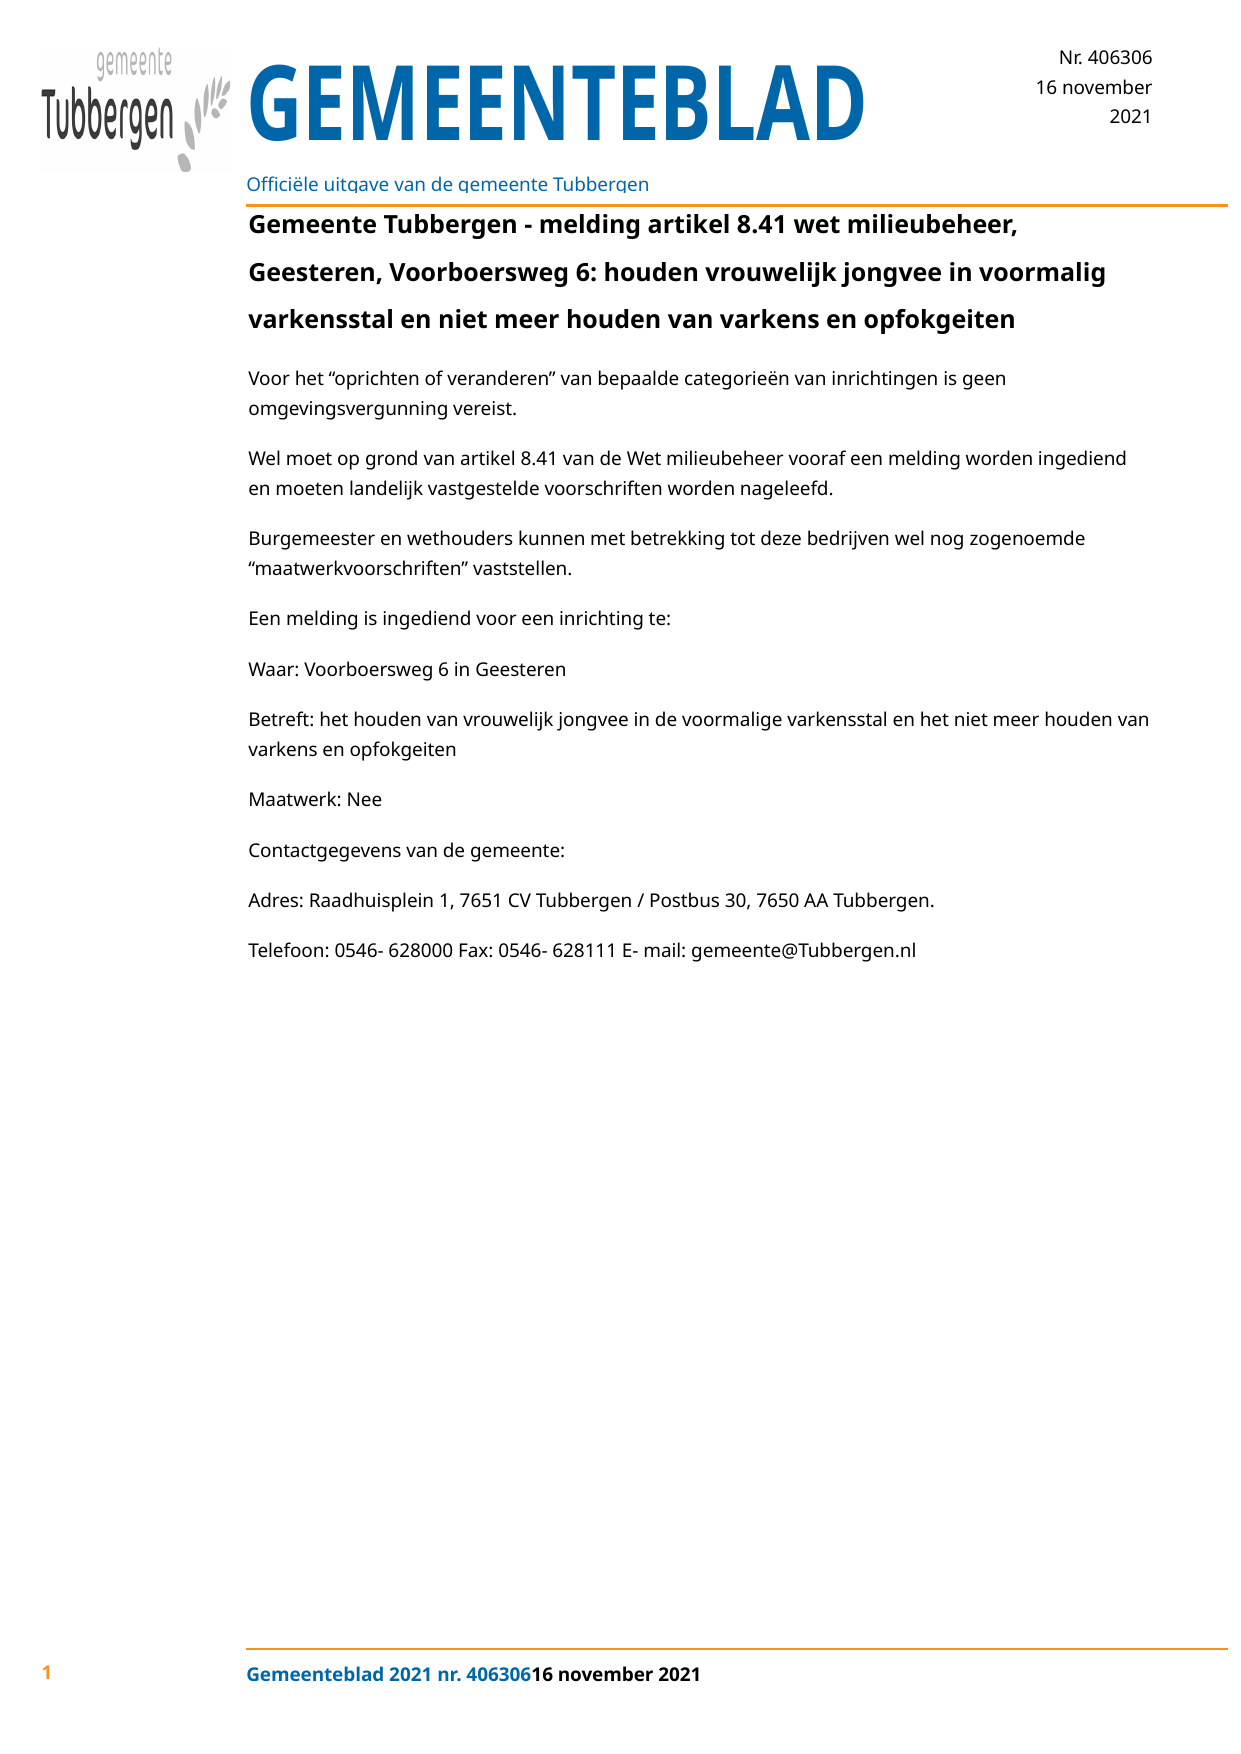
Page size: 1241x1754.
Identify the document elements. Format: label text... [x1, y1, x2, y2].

picture [41, 47, 231, 172]
text Wel moet op grond van artikel 8.41 van de Wet milieubeheer vooraf een melding worden ingediend en moeten landelijk vastgestelde voorschriften worden nageleefd. [248, 446, 1152, 501]
text Waar: Voorboersweg 6 in Geesteren [248, 656, 1152, 682]
text Telefoon: 0546- 628000 Fax: 0546- 628111 E- mail: gemeente@Tubbergen.nl [248, 938, 1152, 963]
text Adres: Raadhuisplein 1, 7651 CV Tubbergen / Postbus 30, 7650 AA Tubbergen. [248, 887, 1152, 913]
text Gemeente Tubbergen - melding artikel 8.41 wet milieubeheer, Geesteren, Voorboersweg 6: houden vrouwelijk jongvee in voormalig varkensstal en niet meer houden van varkens en opfokgeiten [248, 207, 1152, 336]
text Burgemeester en wethouders kunnen met betrekking tot deze bedrijven wel nog zogenoemde “maatwerkvoorschriften” vaststellen. [248, 526, 1152, 581]
text Voor het “oprichten of veranderen” van bepaalde categorieën van inrichtingen is geen omgevingsvergunning vereist. [248, 366, 1152, 421]
text Betreft: het houden van vrouwelijk jongvee in de voormalige varkensstal en het niet meer houden van varkens en opfokgeiten [248, 706, 1152, 762]
text Maatwerk: Nee [248, 786, 1152, 812]
text Een melding is ingediend voor een inrichting te: [248, 606, 1152, 631]
text Contactgegevens van de gemeente: [248, 837, 1152, 862]
